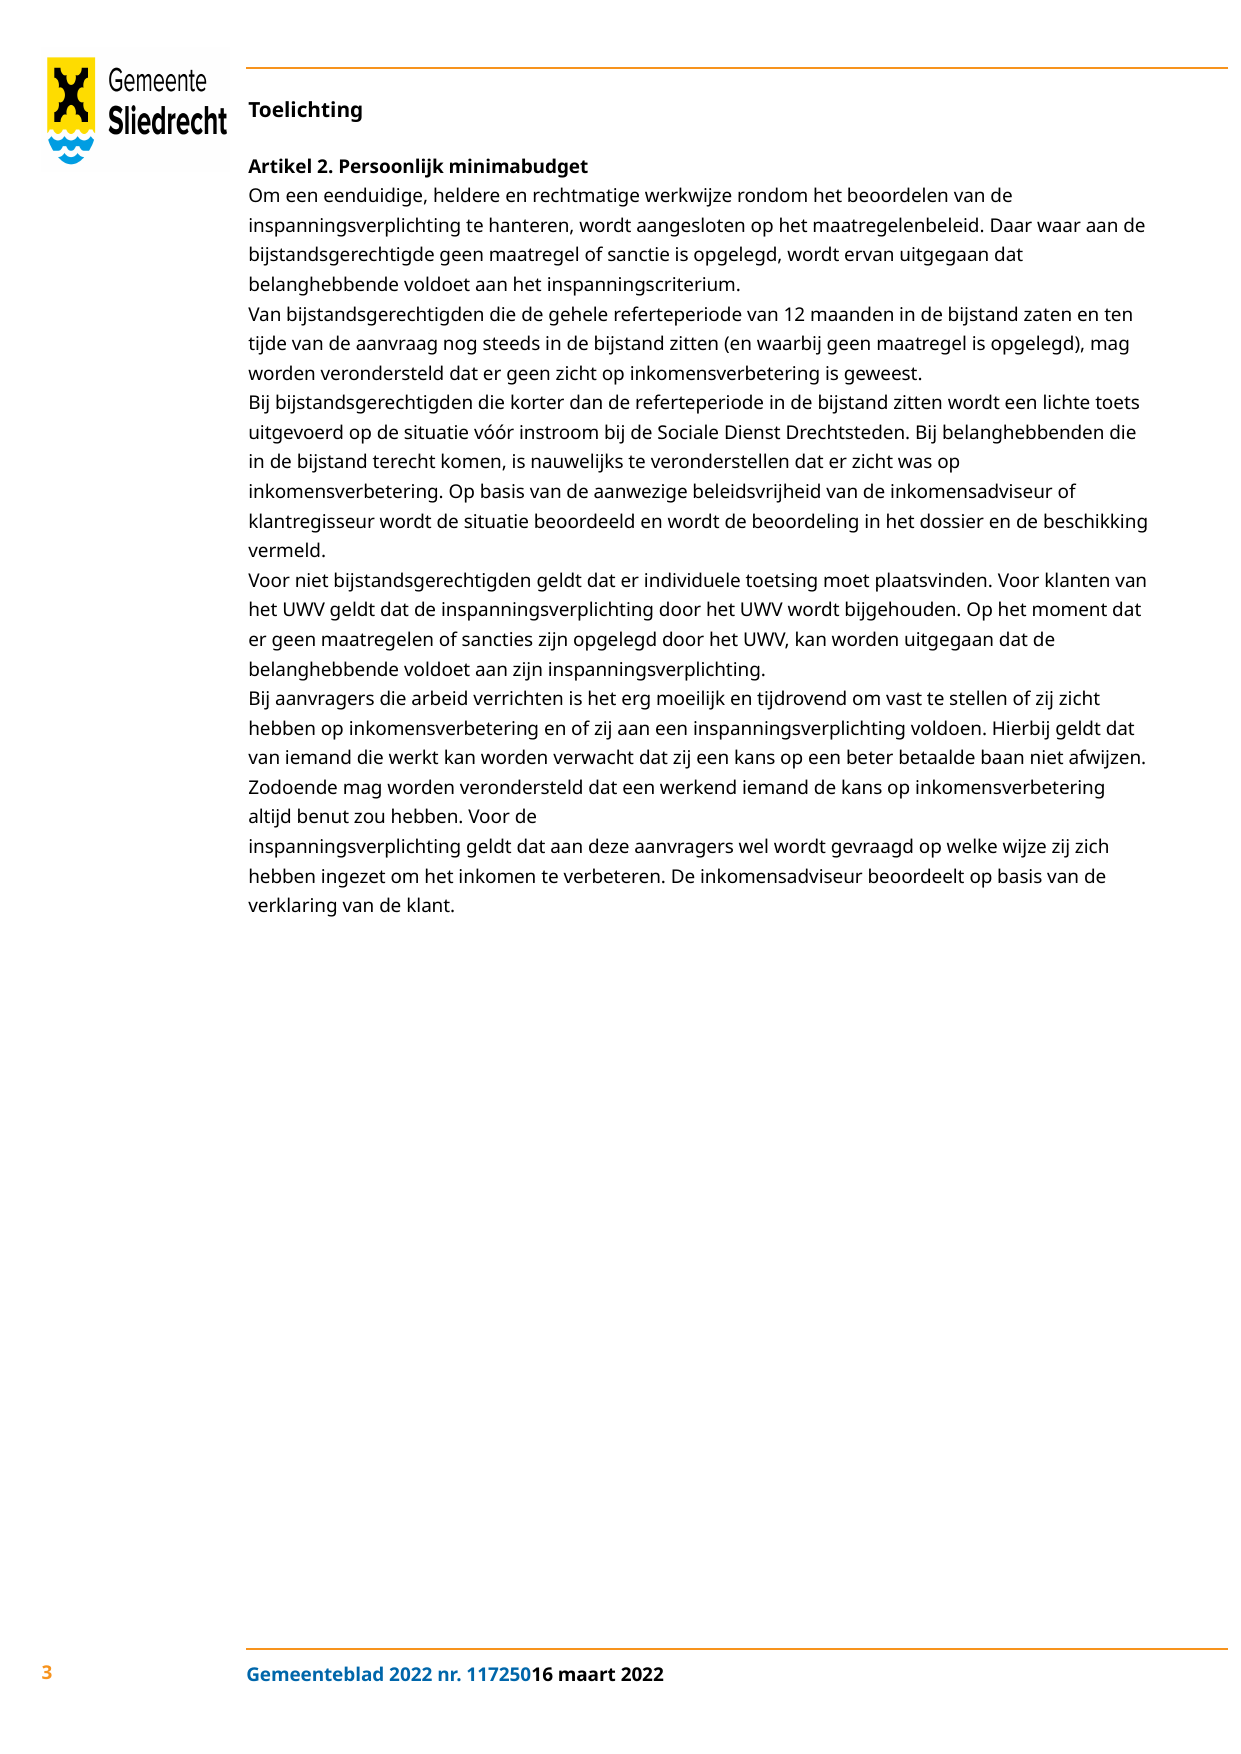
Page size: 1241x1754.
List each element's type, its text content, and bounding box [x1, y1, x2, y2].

picture [41, 47, 231, 172]
text inspanningsverplichting geldt dat aan deze aanvragers wel wordt gevraagd op welke wijze zij zich hebben ingezet om het inkomen te verbeteren. De inkomensadviseur beoordeelt op basis van de verklaring van de klant. [248, 833, 1152, 918]
text Om een eenduidige, heldere en rechtmatige werkwijze rondom het beoordelen van de inspanningsverplichting te hanteren, wordt aangesloten op het maatregelenbeleid. Daar waar aan de bijstandsgerechtigde geen maatregel of sanctie is opgelegd, wordt ervan uitgegaan dat belanghebbende voldoet aan het inspanningscriterium. [248, 182, 1152, 297]
text Toelichting [248, 95, 1152, 123]
text Voor niet bijstandsgerechtigden geldt dat er individuele toetsing moet plaatsvinden. Voor klanten van het UWV geldt dat de inspanningsverplichting door het UWV wordt bijgehouden. Op het moment dat er geen maatregelen of sancties zijn opgelegd door het UWV, kan worden uitgegaan dat de belanghebbende voldoet aan zijn inspanningsverplichting. [248, 567, 1152, 682]
text Artikel 2. Persoonlijk minimabudget [248, 153, 1152, 179]
text Van bijstandsgerechtigden die de gehele referteperiode van 12 maanden in de bijstand zaten en ten tijde van de aanvraag nog steeds in de bijstand zitten (en waarbij geen maatregel is opgelegd), mag worden verondersteld dat er geen zicht op inkomensverbetering is geweest. [248, 301, 1152, 386]
text Bij aanvragers die arbeid verrichten is het erg moeilijk en tijdrovend om vast te stellen of zij zicht hebben op inkomensverbetering en of zij aan een inspanningsverplichting voldoen. Hierbij geldt dat van iemand die werkt kan worden verwacht dat zij een kans op een beter betaalde baan niet afwijzen. Zodoende mag worden verondersteld dat een werkend iemand de kans op inkomensverbetering altijd benut zou hebben. Voor de [248, 685, 1152, 829]
text Bij bijstandsgerechtigden die korter dan de referteperiode in de bijstand zitten wordt een lichte toets uitgevoerd op de situatie vóór instroom bij de Sociale Dienst Drechtsteden. Bij belanghebbenden die in de bijstand terecht komen, is nauwelijks te veronderstellen dat er zicht was op inkomensverbetering. Op basis van de aanwezige beleidsvrijheid van de inkomensadviseur of klantregisseur wordt de situatie beoordeeld en wordt de beoordeling in het dossier en de beschikking vermeld. [248, 389, 1152, 563]
